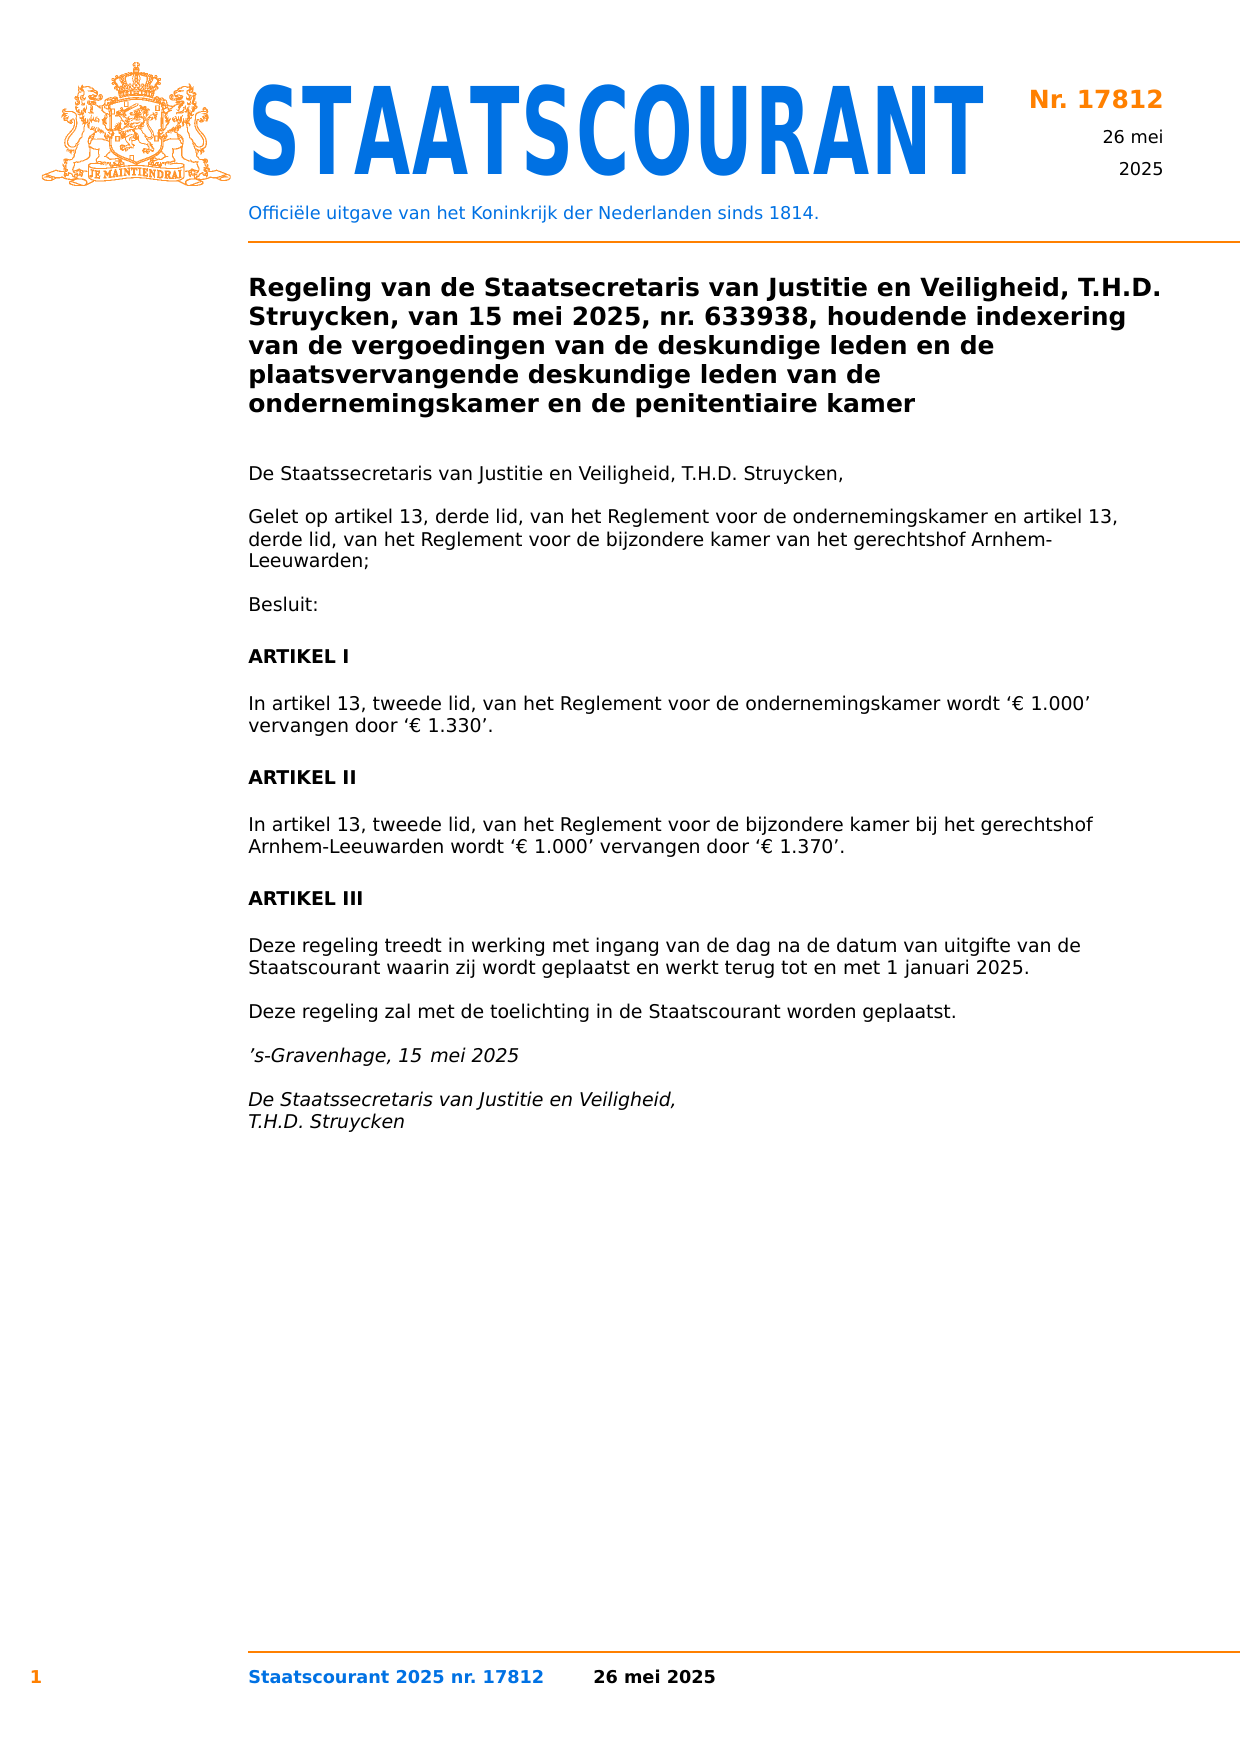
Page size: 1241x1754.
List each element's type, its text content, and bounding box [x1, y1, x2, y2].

text ’s-Gravenhage, 15 mei 2025 [248, 1045, 1163, 1067]
table_cell 26 mei [998, 121, 1240, 153]
text Deze regeling treedt in werking met ingang van de dag na de datum van uitgifte van de Staatscourant waarin zij wordt geplaatst en werkt terug tot en met 1 januari 2025. [248, 935, 1163, 979]
text Gelet op artikel 13, derde lid, van het Reglement voor de ondernemingskamer en artikel 13, derde lid, van het Reglement voor de bijzondere kamer van het gerechtshof Arnhem-Leeuwarden; [248, 506, 1163, 572]
text In artikel 13, tweede lid, van het Reglement voor de bijzondere kamer bij het gerechtshof Arnhem-Leeuwarden wordt ‘€ 1.000’ vervangen door ‘€ 1.370’. [248, 814, 1163, 858]
text De Staatssecretaris van Justitie en Veiligheid, T.H.D. Struycken, [248, 463, 1163, 484]
picture [41, 62, 231, 186]
table_header [25, 62, 248, 241]
table_cell 2025 [998, 153, 1240, 203]
table_header Nr. 17812 [998, 62, 1240, 121]
subtitle ARTIKEL I [248, 646, 1163, 668]
text Besluit: [248, 594, 1163, 616]
subtitle ARTIKEL II [248, 767, 1163, 789]
subtitle ARTIKEL III [248, 888, 1163, 910]
text De Staatssecretaris van Justitie en Veiligheid, T.H.D. Struycken [248, 1089, 1163, 1133]
text Deze regeling zal met de toelichting in de Staatscourant worden geplaatst. [248, 1001, 1163, 1023]
table_header STAATSCOURANT [248, 62, 998, 203]
subtitle Regeling van de Staatsecretaris van Justitie en Veiligheid, T.H.D. Struycken, van 15 mei 2025, nr. 633938, houdende indexering van de vergoedingen van de deskundige leden en de plaatsvervangende deskundige leden van de ondernemingskamer en de penitentiaire kamer [248, 273, 1163, 419]
text In artikel 13, tweede lid, van het Reglement voor de ondernemingskamer wordt ‘€ 1.000’ vervangen door ‘€ 1.330’. [248, 693, 1163, 737]
table_cell Officiële uitgave van het Koninkrijk der Nederlanden sinds 1814. [248, 203, 1240, 241]
